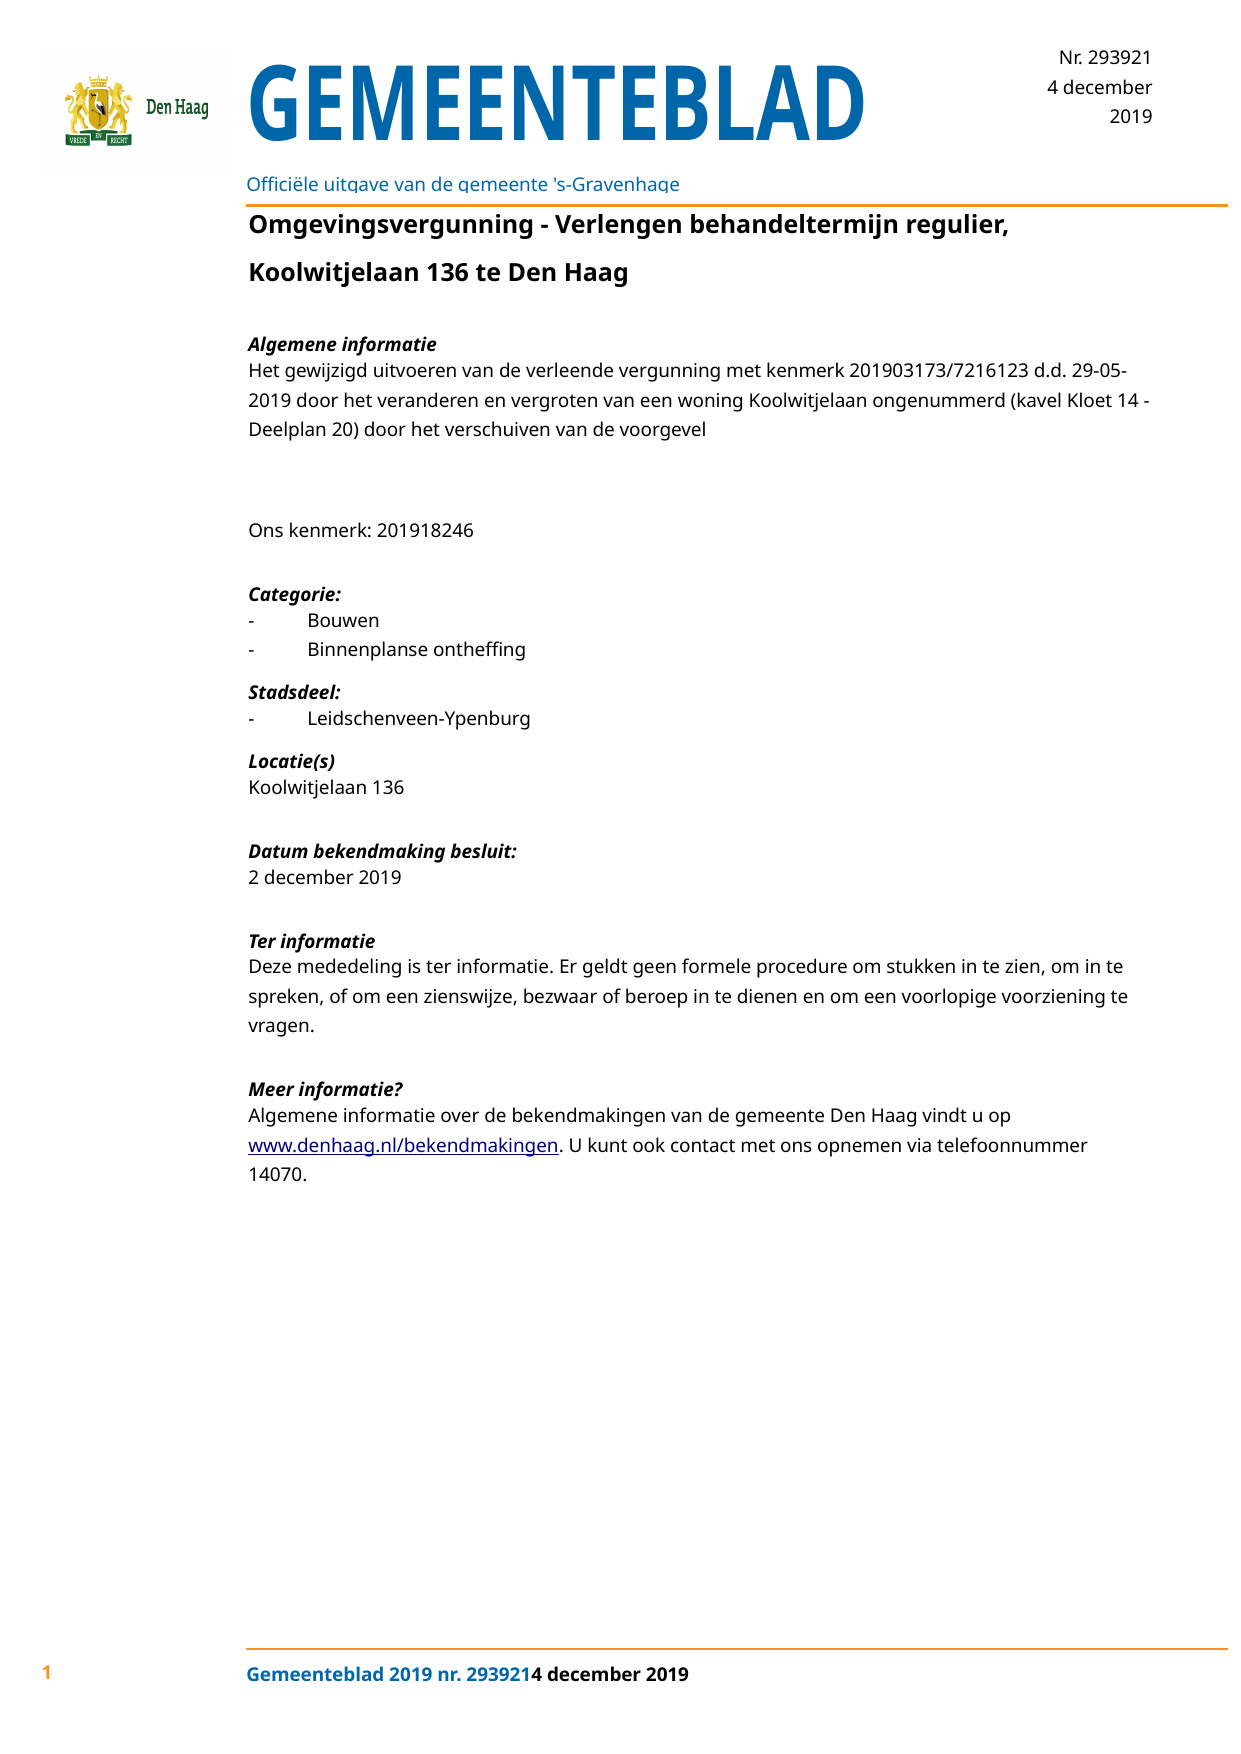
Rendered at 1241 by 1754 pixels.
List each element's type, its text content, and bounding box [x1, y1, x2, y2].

text Algemene informatie [248, 331, 1152, 357]
list Bouwen [248, 607, 1152, 633]
text Ons kenmerk: 201918246 [248, 517, 1152, 543]
picture [41, 47, 231, 172]
text Algemene informatie over de bekendmakingen van de gemeente Den Haag vindt u op www.denhaag.nl/bekendmakingen. U kunt ook contact met ons opnemen via telefoonnummer 14070. [248, 1102, 1152, 1187]
list Leidschenveen-Ypenburg [248, 705, 1152, 731]
text Datum bekendmaking besluit: [248, 838, 1152, 864]
list Binnenplanse ontheffing [248, 636, 1152, 662]
text Locatie(s) [248, 748, 1152, 774]
text Koolwitjelaan 136 [248, 774, 1152, 800]
text Categorie: [248, 581, 1152, 607]
text Omgevingsvergunning - Verlengen behandeltermijn regulier, Koolwitjelaan 136 te Den Haag [248, 207, 1152, 288]
text 2 december 2019 [248, 864, 1152, 889]
text Meer informatie? [248, 1077, 1152, 1102]
text Het gewijzigd uitvoeren van de verleende vergunning met kenmerk 201903173/7216123 d.d. 29-05-2019 door het veranderen en vergroten van een woning Koolwitjelaan ongenummerd (kavel Kloet 14 - Deelplan 20) door het verschuiven van de voorgevel [248, 357, 1152, 442]
text Deze mededeling is ter informatie. Er geldt geen formele procedure om stukken in te zien, om in te spreken, of om een zienswijze, bezwaar of beroep in te dienen en om een voorlopige voorziening te vragen. [248, 953, 1152, 1038]
text Stadsdeel: [248, 679, 1152, 705]
text Ter informatie [248, 928, 1152, 953]
